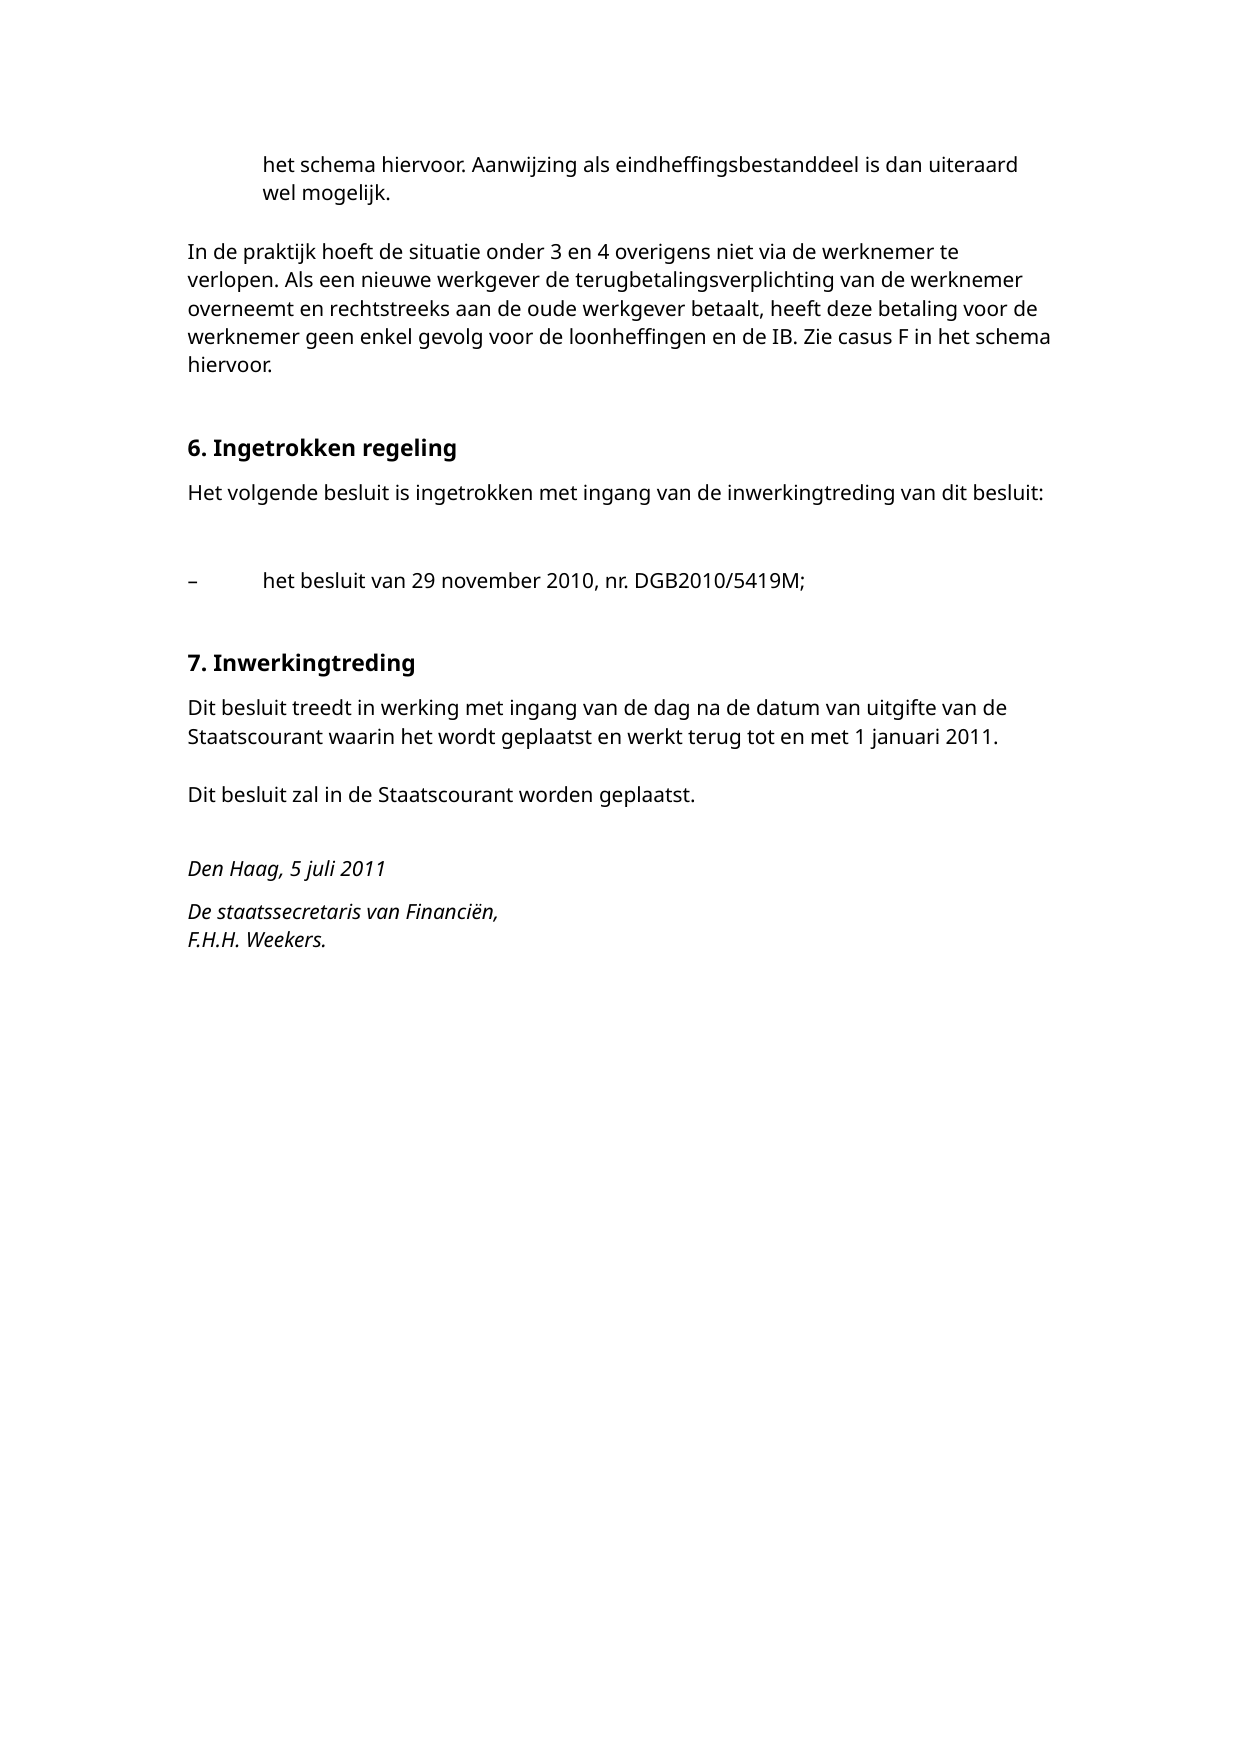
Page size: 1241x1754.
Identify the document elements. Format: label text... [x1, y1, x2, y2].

list het schema hiervoor. Aanwijzing als eindheffingsbestanddeel is dan uiteraard wel mogelijk. [187, 150, 1053, 207]
text Dit besluit treedt in werking met ingang van de dag na de datum van uitgifte van de Staatscourant waarin het wordt geplaatst en werkt terug tot en met 1 januari 2011. [187, 693, 1053, 750]
text Het volgende besluit is ingetrokken met ingang van de inwerkingtreding van dit besluit: [187, 478, 1053, 506]
text Den Haag, 5 juli 2011 [187, 854, 1053, 882]
subtitle 6. Ingetrokken regeling [187, 432, 1053, 463]
subtitle 7. Inwerkingtreding [187, 647, 1053, 678]
list het besluit van 29 november 2010, nr. DGB2010/5419M; [187, 566, 1053, 595]
text De staatssecretaris van Financiën, [187, 897, 1053, 926]
text In de praktijk hoeft de situatie onder 3 en 4 overigens niet via de werknemer te verlopen. Als een nieuwe werkgever de terugbetalingsverplichting van de werknemer overneemt en rechtstreeks aan de oude werkgever betaalt, heeft deze betaling voor de werknemer geen enkel gevolg voor de loonheffingen en de IB. Zie casus F in het schema hiervoor. [187, 237, 1053, 379]
text F.H.H. Weekers. [187, 926, 1053, 954]
text Dit besluit zal in de Staatscourant worden geplaatst. [187, 780, 1053, 809]
